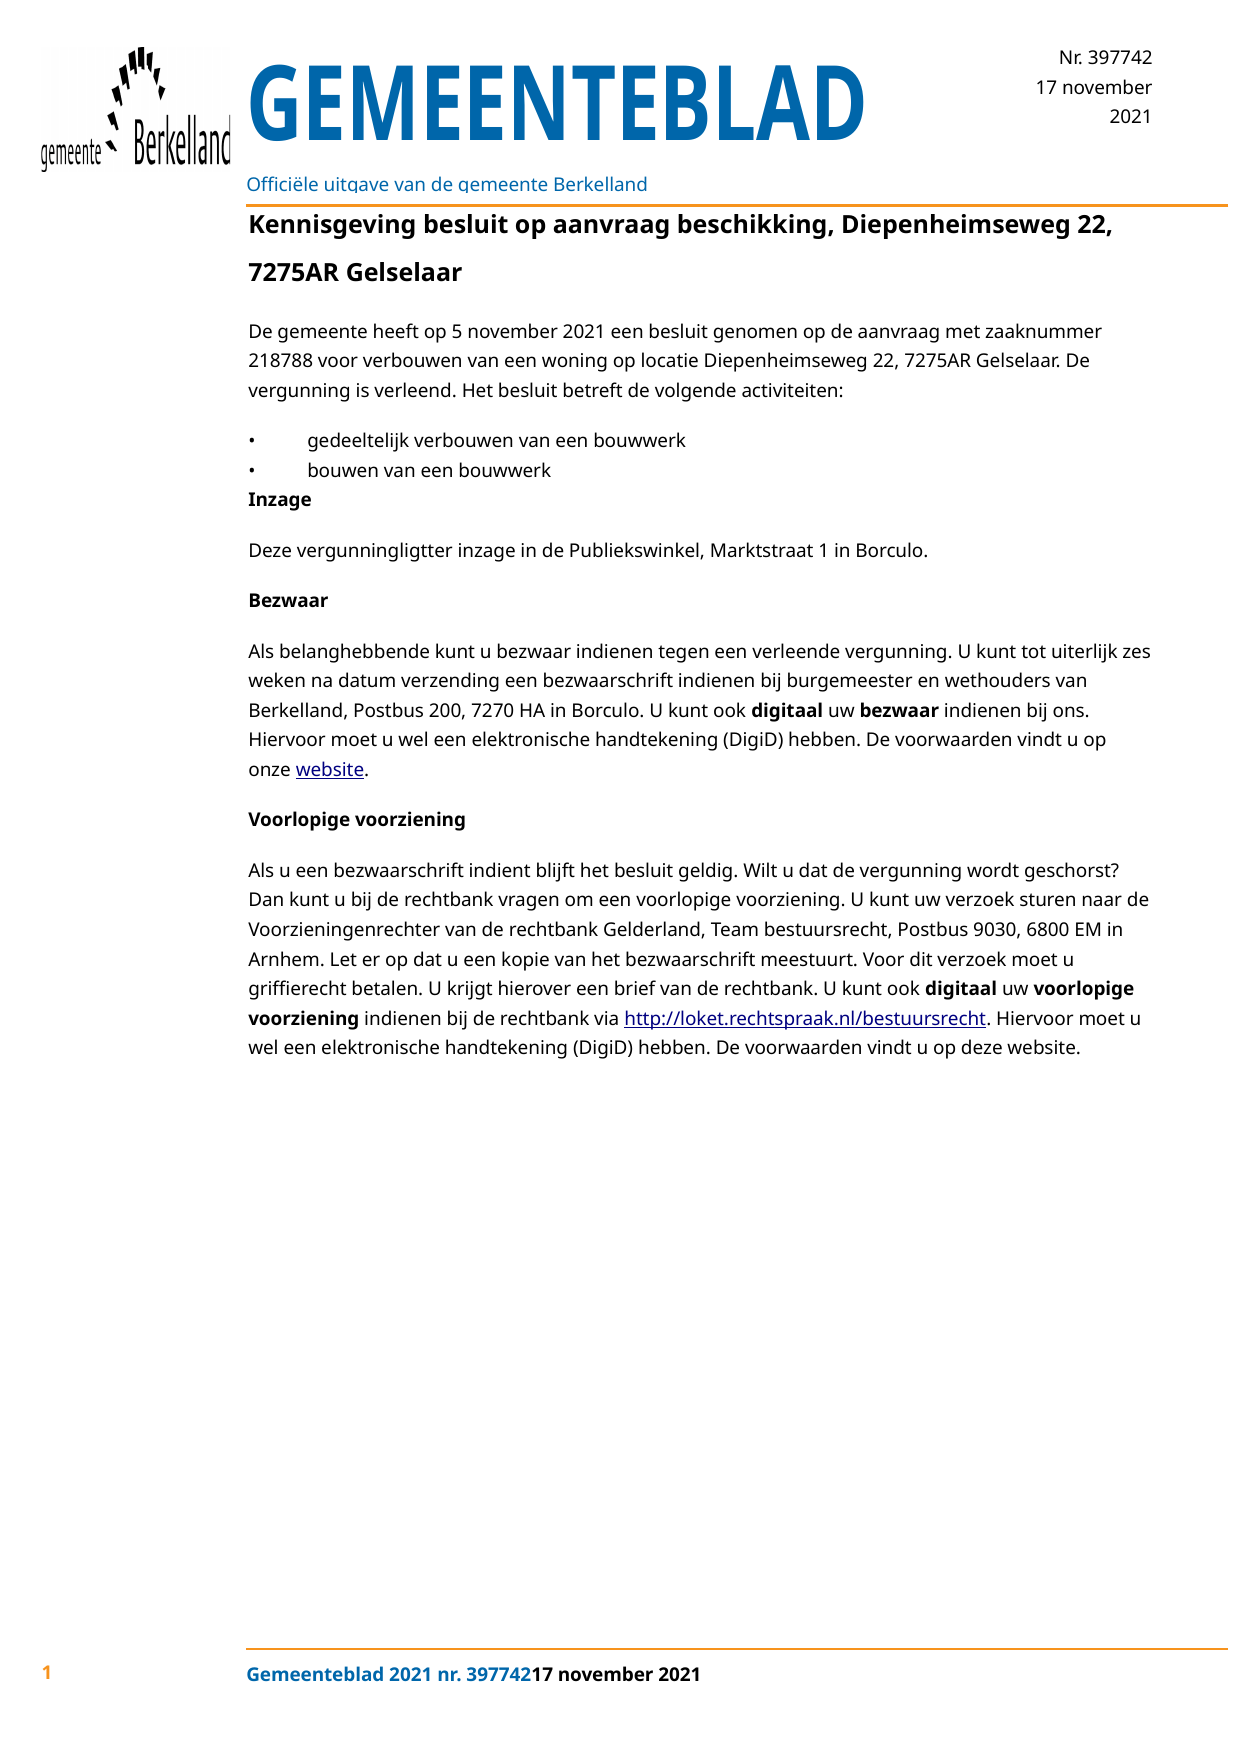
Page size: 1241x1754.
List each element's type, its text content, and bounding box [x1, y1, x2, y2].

text Deze vergunningligtter inzage in de Publiekswinkel, Marktstraat 1 in Borculo. [248, 537, 1152, 563]
picture [41, 47, 231, 172]
text De gemeente heeft op 5 november 2021 een besluit genomen op de aanvraag met zaaknummer 218788 voor verbouwen van een woning op locatie Diepenheimseweg 22, 7275AR Gelselaar. De vergunning is verleend. Het besluit betreft de volgende activiteiten: [248, 318, 1152, 403]
list gedeeltelijk verbouwen van een bouwwerk [248, 427, 1152, 453]
text Als belanghebbende kunt u bezwaar indienen tegen een verleende vergunning. U kunt tot uiterlijk zes weken na datum verzending een bezwaarschrift indienen bij burgemeester en wethouders van Berkelland, Postbus 200, 7270 HA in Borculo. U kunt ook digitaal uw bezwaar indienen bij ons. Hiervoor moet u wel een elektronische handtekening (DigiD) hebben. De voorwaarden vindt u op onze website. [248, 638, 1152, 782]
text Voorlopige voorziening [248, 807, 1152, 832]
list bouwen van een bouwwerk [248, 457, 1152, 483]
text Inzage [248, 487, 1152, 512]
text Bezwaar [248, 587, 1152, 613]
text Als u een bezwaarschrift indient blijft het besluit geldig. Wilt u dat de vergunning wordt geschorst? Dan kunt u bij de rechtbank vragen om een voorlopige voorziening. U kunt uw verzoek sturen naar de Voorzieningenrechter van de rechtbank Gelderland, Team bestuursrecht, Postbus 9030, 6800 EM in Arnhem. Let er op dat u een kopie van het bezwaarschrift meestuurt. Voor dit verzoek moet u griffierecht betalen. U krijgt hierover een brief van de rechtbank. U kunt ook digitaal uw voorlopige voorziening indienen bij de rechtbank via http://loket.rechtspraak.nl/bestuursrecht. Hiervoor moet u wel een elektronische handtekening (DigiD) hebben. De voorwaarden vindt u op deze website. [248, 857, 1152, 1060]
text Kennisgeving besluit op aanvraag beschikking, Diepenheimseweg 22, 7275AR Gelselaar [248, 207, 1152, 288]
